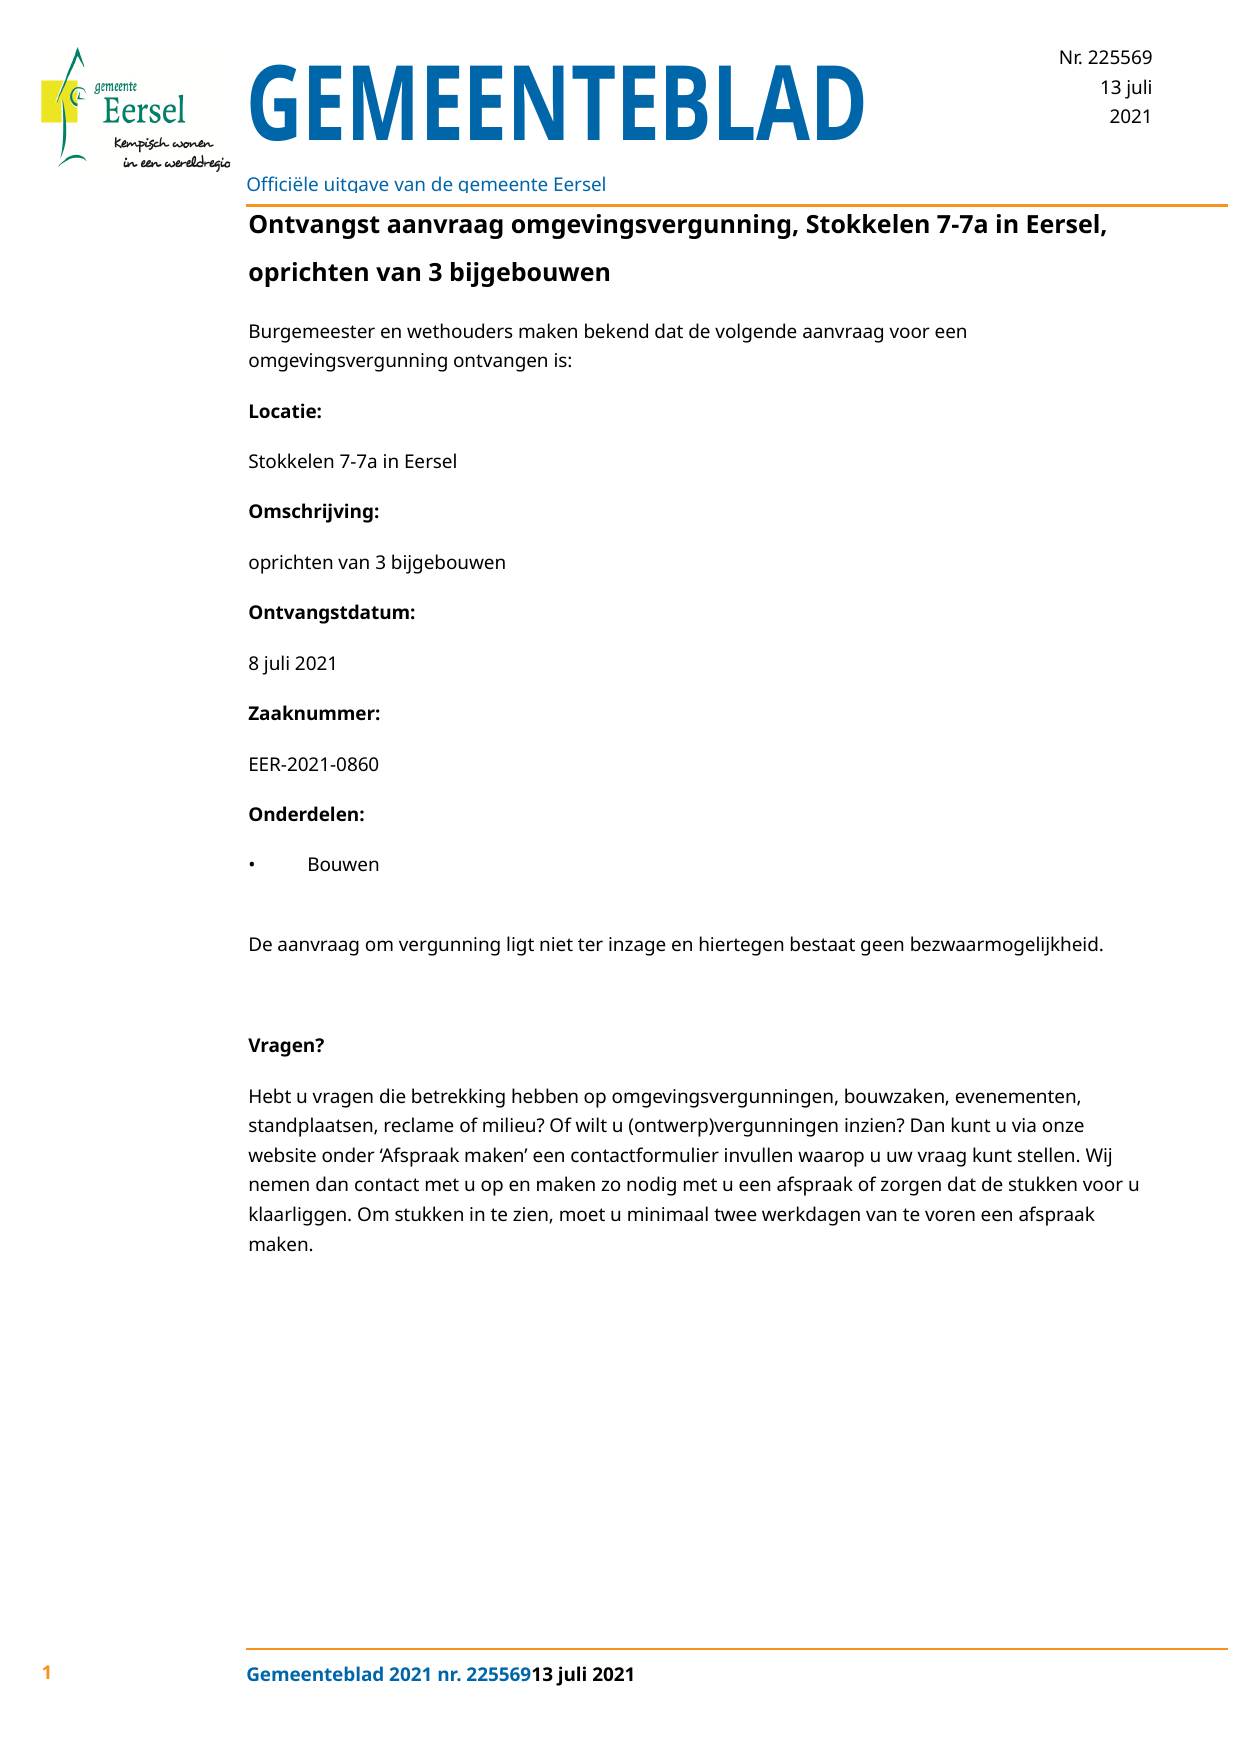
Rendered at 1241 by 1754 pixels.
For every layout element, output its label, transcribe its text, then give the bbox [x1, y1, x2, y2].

text Ontvangstdatum: [248, 599, 1152, 625]
text 8 juli 2021 [248, 650, 1152, 676]
text Omschrijving: [248, 499, 1152, 524]
text Stokkelen 7-7a in Eersel [248, 448, 1152, 474]
picture [41, 47, 231, 172]
text Vragen? [248, 1032, 1152, 1058]
text Hebt u vragen die betrekking hebben op omgevingsvergunningen, bouwzaken, evenementen, standplaatsen, reclame of milieu? Of wilt u (ontwerp)vergunningen inzien? Dan kunt u via onze website onder ‘Afspraak maken’ een contactformulier invullen waarop u uw vraag kunt stellen. Wij nemen dan contact met u op en maken zo nodig met u een afspraak of zorgen dat de stukken voor u klaarliggen. Om stukken in te zien, moet u minimaal twee werkdagen van te voren een afspraak maken. [248, 1083, 1152, 1257]
text Burgemeester en wethouders maken bekend dat de volgende aanvraag voor een omgevingsvergunning ontvangen is: [248, 318, 1152, 373]
text Ontvangst aanvraag omgevingsvergunning, Stokkelen 7-7a in Eersel, oprichten van 3 bijgebouwen [248, 207, 1152, 288]
text Locatie: [248, 398, 1152, 424]
text Zaaknummer: [248, 700, 1152, 726]
text De aanvraag om vergunning ligt niet ter inzage en hiertegen bestaat geen bezwaarmogelijkheid. [248, 932, 1152, 957]
text Onderdelen: [248, 801, 1152, 827]
list Bouwen [248, 852, 1152, 877]
text EER-2021-0860 [248, 751, 1152, 777]
text oprichten van 3 bijgebouwen [248, 549, 1152, 575]
